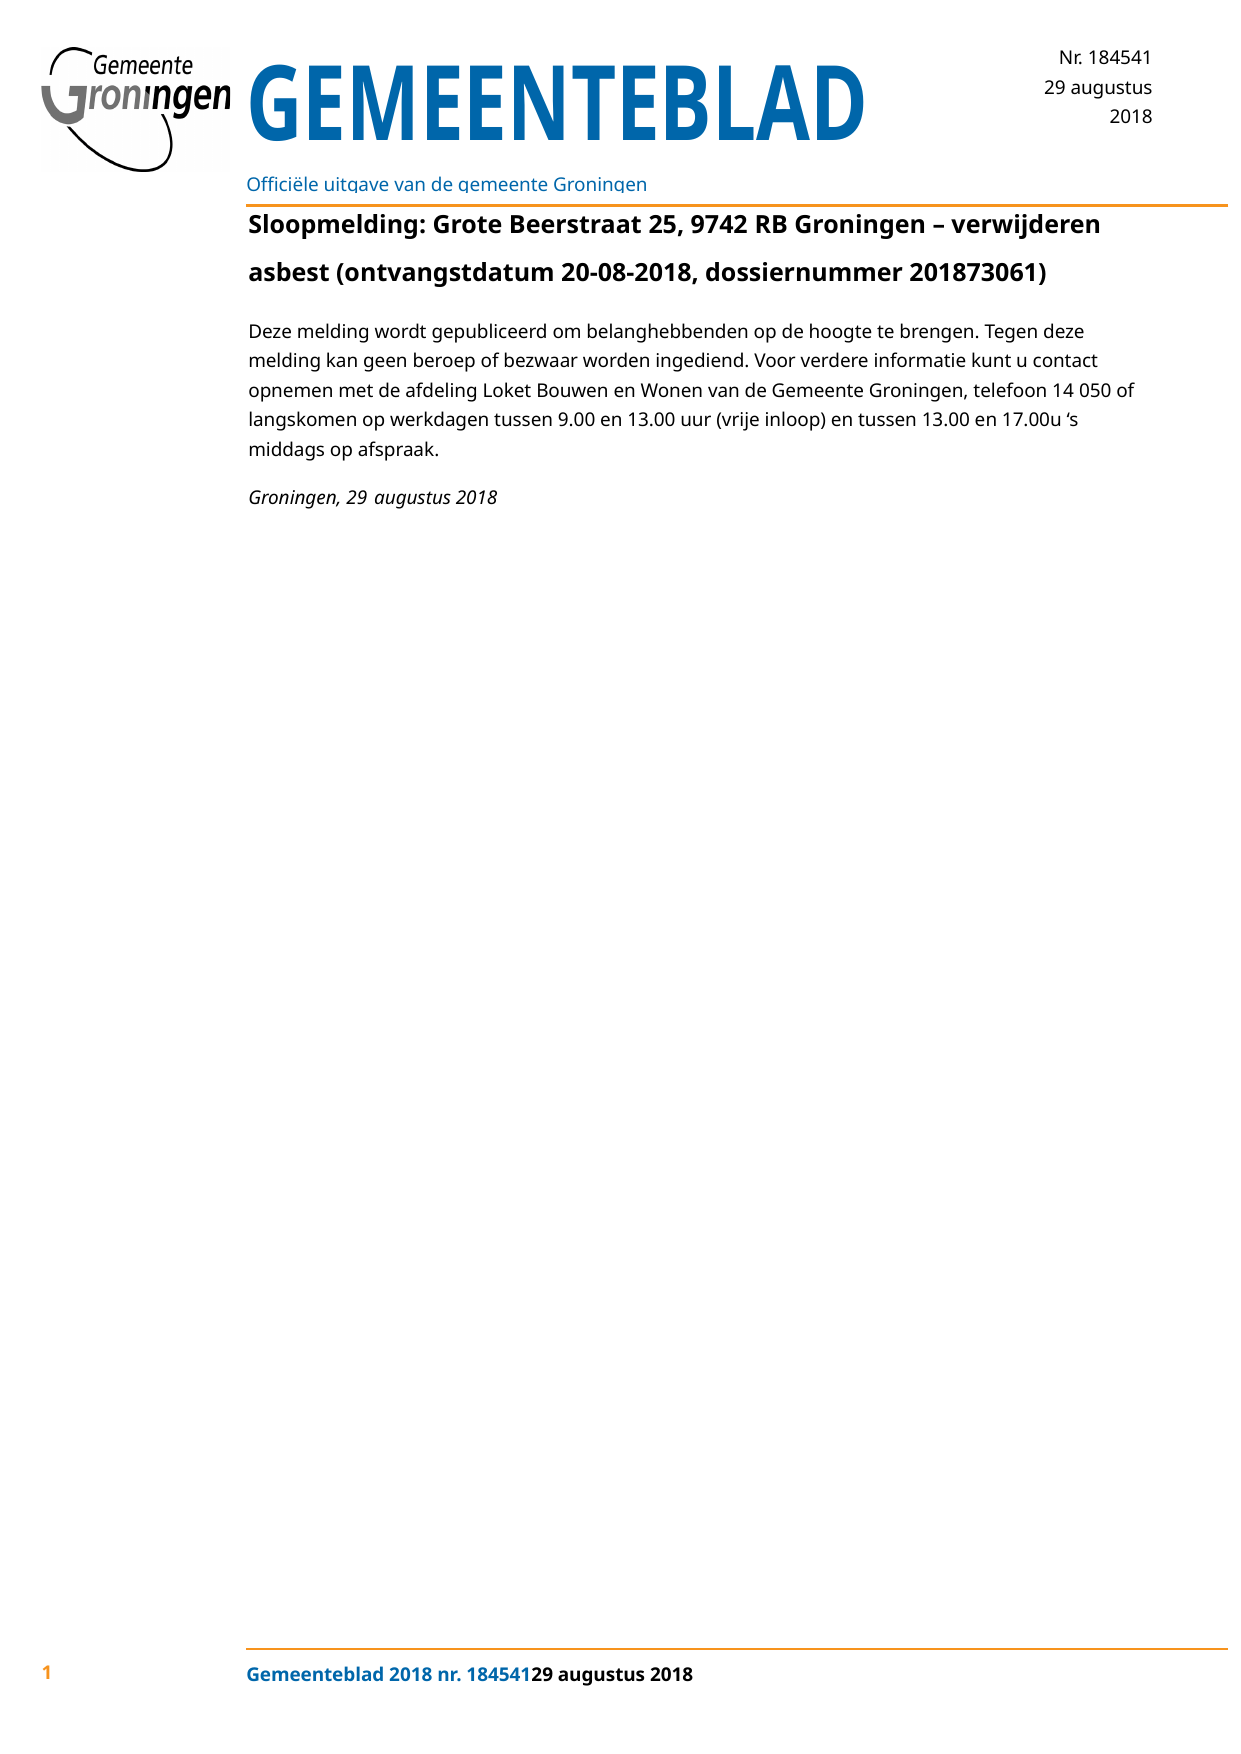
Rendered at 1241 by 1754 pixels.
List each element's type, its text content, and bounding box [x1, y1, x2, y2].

text Sloopmelding: Grote Beerstraat 25, 9742 RB Groningen – verwijderen asbest (ontvangstdatum 20-08-2018, dossiernummer 201873061) [248, 207, 1152, 288]
text Groningen, 29 augustus 2018 [248, 484, 1152, 510]
picture [41, 47, 231, 172]
text Deze melding wordt gepubliceerd om belanghebbenden op de hoogte te brengen. Tegen deze melding kan geen beroep of bezwaar worden ingediend. Voor verdere informatie kunt u contact opnemen met de afdeling Loket Bouwen en Wonen van de Gemeente Groningen, telefoon 14 050 of langskomen op werkdagen tussen 9.00 en 13.00 uur (vrije inloop) en tussen 13.00 en 17.00u ‘s middags op afspraak. [248, 318, 1152, 462]
